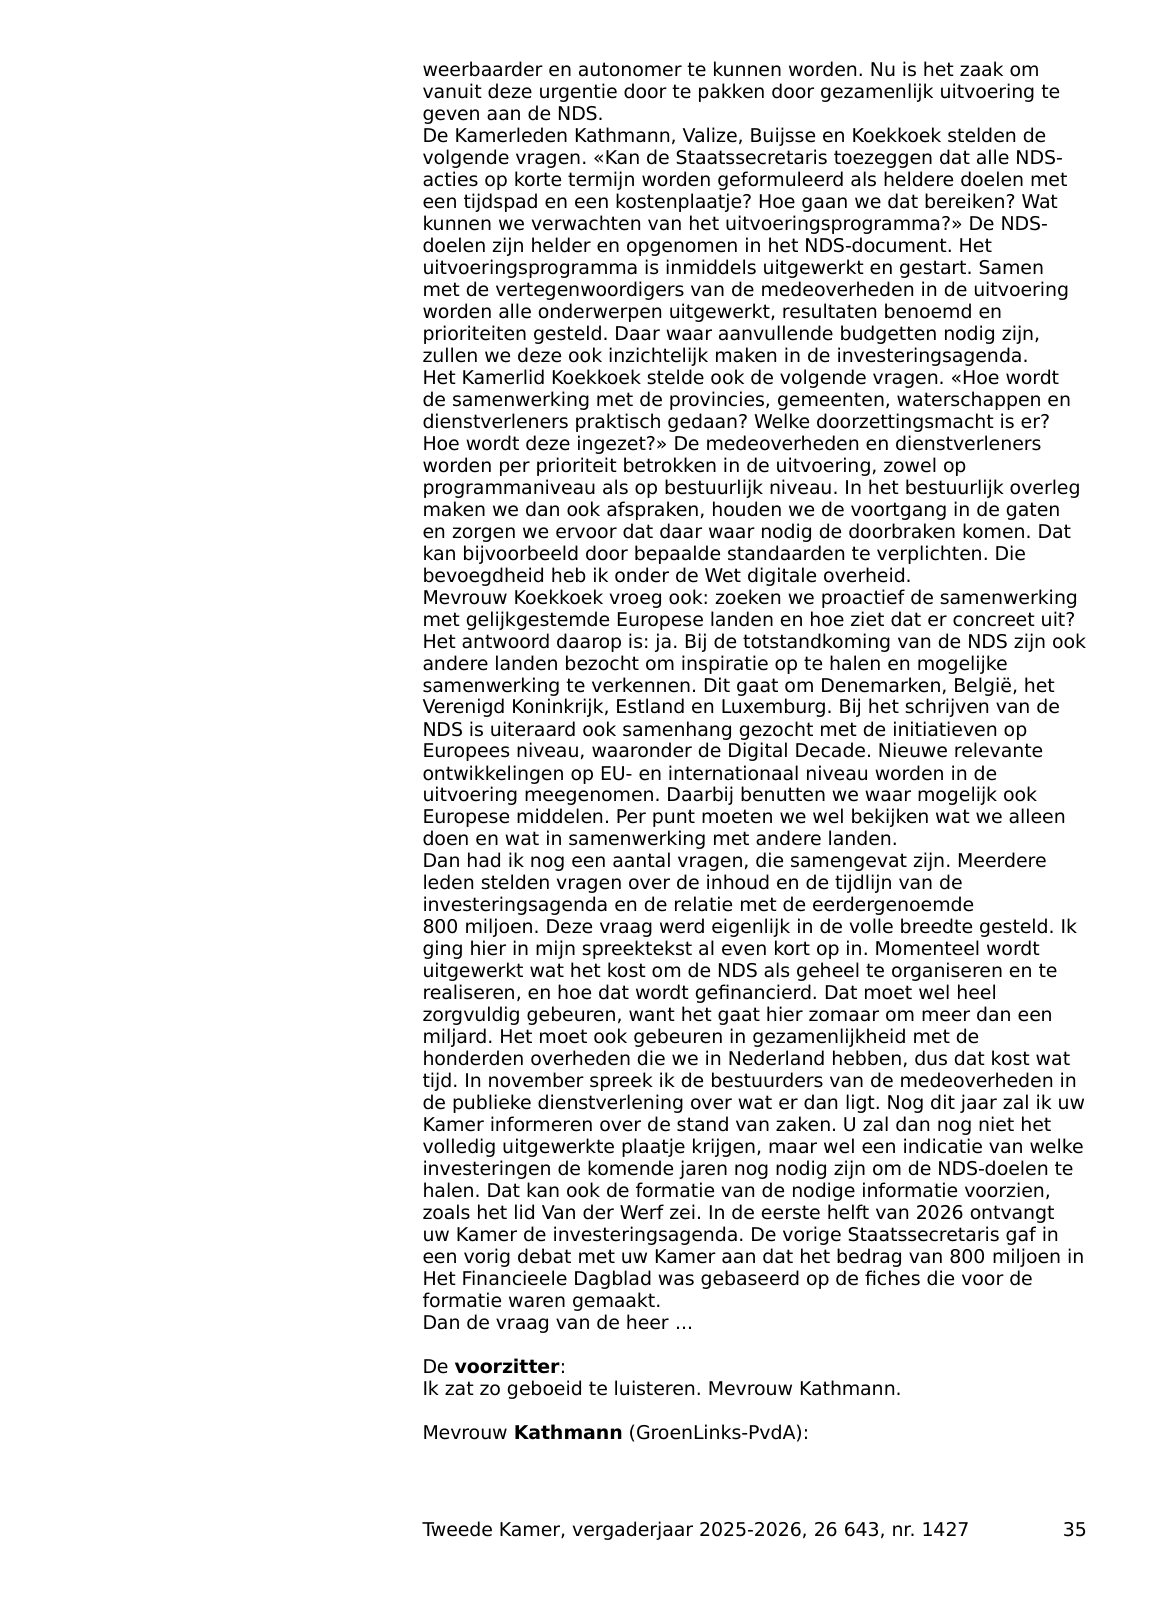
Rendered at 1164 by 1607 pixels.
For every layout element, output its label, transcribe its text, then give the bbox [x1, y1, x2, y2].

text De Kamerleden Kathmann, Valize, Buijsse en Koekkoek stelden de volgende vragen. «Kan de Staatssecretaris toezeggen dat alle NDS-acties op korte termijn worden geformuleerd als heldere doelen met een tijdspad en een kostenplaatje? Hoe gaan we dat bereiken? Wat kunnen we verwachten van het uitvoeringsprogramma?» De NDS-doelen zijn helder en opgenomen in het NDS-document. Het uitvoeringsprogramma is inmiddels uitgewerkt en gestart. Samen met de vertegenwoordigers van de medeoverheden in de uitvoering worden alle onderwerpen uitgewerkt, resultaten benoemd en prioriteiten gesteld. Daar waar aanvullende budgetten nodig zijn, zullen we deze ook inzichtelijk maken in de investeringsagenda. [422, 125, 1087, 367]
text Mevrouw Koekkoek vroeg ook: zoeken we proactief de samenwerking met gelijkgestemde Europese landen en hoe ziet dat er concreet uit? Het antwoord daarop is: ja. Bij de totstandkoming van de NDS zijn ook andere landen bezocht om inspiratie op te halen en mogelijke samenwerking te verkennen. Dit gaat om Denemarken, België, het Verenigd Koninkrijk, Estland en Luxemburg. Bij het schrijven van de NDS is uiteraard ook samenhang gezocht met de initiatieven op Europees niveau, waaronder de Digital Decade. Nieuwe relevante ontwikkelingen op EU- en internationaal niveau worden in de uitvoering meegenomen. Daarbij benutten we waar mogelijk ook Europese middelen. Per punt moeten we wel bekijken wat we alleen doen en wat in samenwerking met andere landen. [422, 587, 1087, 850]
text Ik zat zo geboeid te luisteren. Mevrouw Kathmann. [422, 1378, 1087, 1400]
text weerbaarder en autonomer te kunnen worden. Nu is het zaak om vanuit deze urgentie door te pakken door gezamenlijk uitvoering te geven aan de NDS. [422, 59, 1087, 125]
text De voorzitter: [422, 1356, 1087, 1378]
text Dan had ik nog een aantal vragen, die samengevat zijn. Meerdere leden stelden vragen over de inhoud en de tijdlijn van de investeringsagenda en de relatie met de eerdergenoemde 800 miljoen. Deze vraag werd eigenlijk in de volle breedte gesteld. Ik ging hier in mijn spreektekst al even kort op in. Momenteel wordt uitgewerkt wat het kost om de NDS als geheel te organiseren en te realiseren, en hoe dat wordt gefinancierd. Dat moet wel heel zorgvuldig gebeuren, want het gaat hier zomaar om meer dan een miljard. Het moet ook gebeuren in gezamenlijkheid met de honderden overheden die we in Nederland hebben, dus dat kost wat tijd. In november spreek ik de bestuurders van de medeoverheden in de publieke dienstverlening over wat er dan ligt. Nog dit jaar zal ik uw Kamer informeren over de stand van zaken. U zal dan nog niet het volledig uitgewerkte plaatje krijgen, maar wel een indicatie van welke investeringen de komende jaren nog nodig zijn om de NDS-doelen te halen. Dat kan ook de formatie van de nodige informatie voorzien, zoals het lid Van der Werf zei. In de eerste helft van 2026 ontvangt uw Kamer de investeringsagenda. De vorige Staatssecretaris gaf in een vorig debat met uw Kamer aan dat het bedrag van 800 miljoen in Het Financieele Dagblad was gebaseerd op de fiches die voor de formatie waren gemaakt. [422, 850, 1087, 1312]
text Mevrouw Kathmann (GroenLinks-PvdA): [422, 1422, 1087, 1444]
text Het Kamerlid Koekkoek stelde ook de volgende vragen. «Hoe wordt de samenwerking met de provincies, gemeenten, waterschappen en dienstverleners praktisch gedaan? Welke doorzettingsmacht is er? Hoe wordt deze ingezet?» De medeoverheden en dienstverleners worden per prioriteit betrokken in de uitvoering, zowel op programmaniveau als op bestuurlijk niveau. In het bestuurlijk overleg maken we dan ook afspraken, houden we de voortgang in de gaten en zorgen we ervoor dat daar waar nodig de doorbraken komen. Dat kan bijvoorbeeld door bepaalde standaarden te verplichten. Die bevoegdheid heb ik onder de Wet digitale overheid. [422, 367, 1087, 587]
text Dan de vraag van de heer ... [422, 1312, 1087, 1334]
